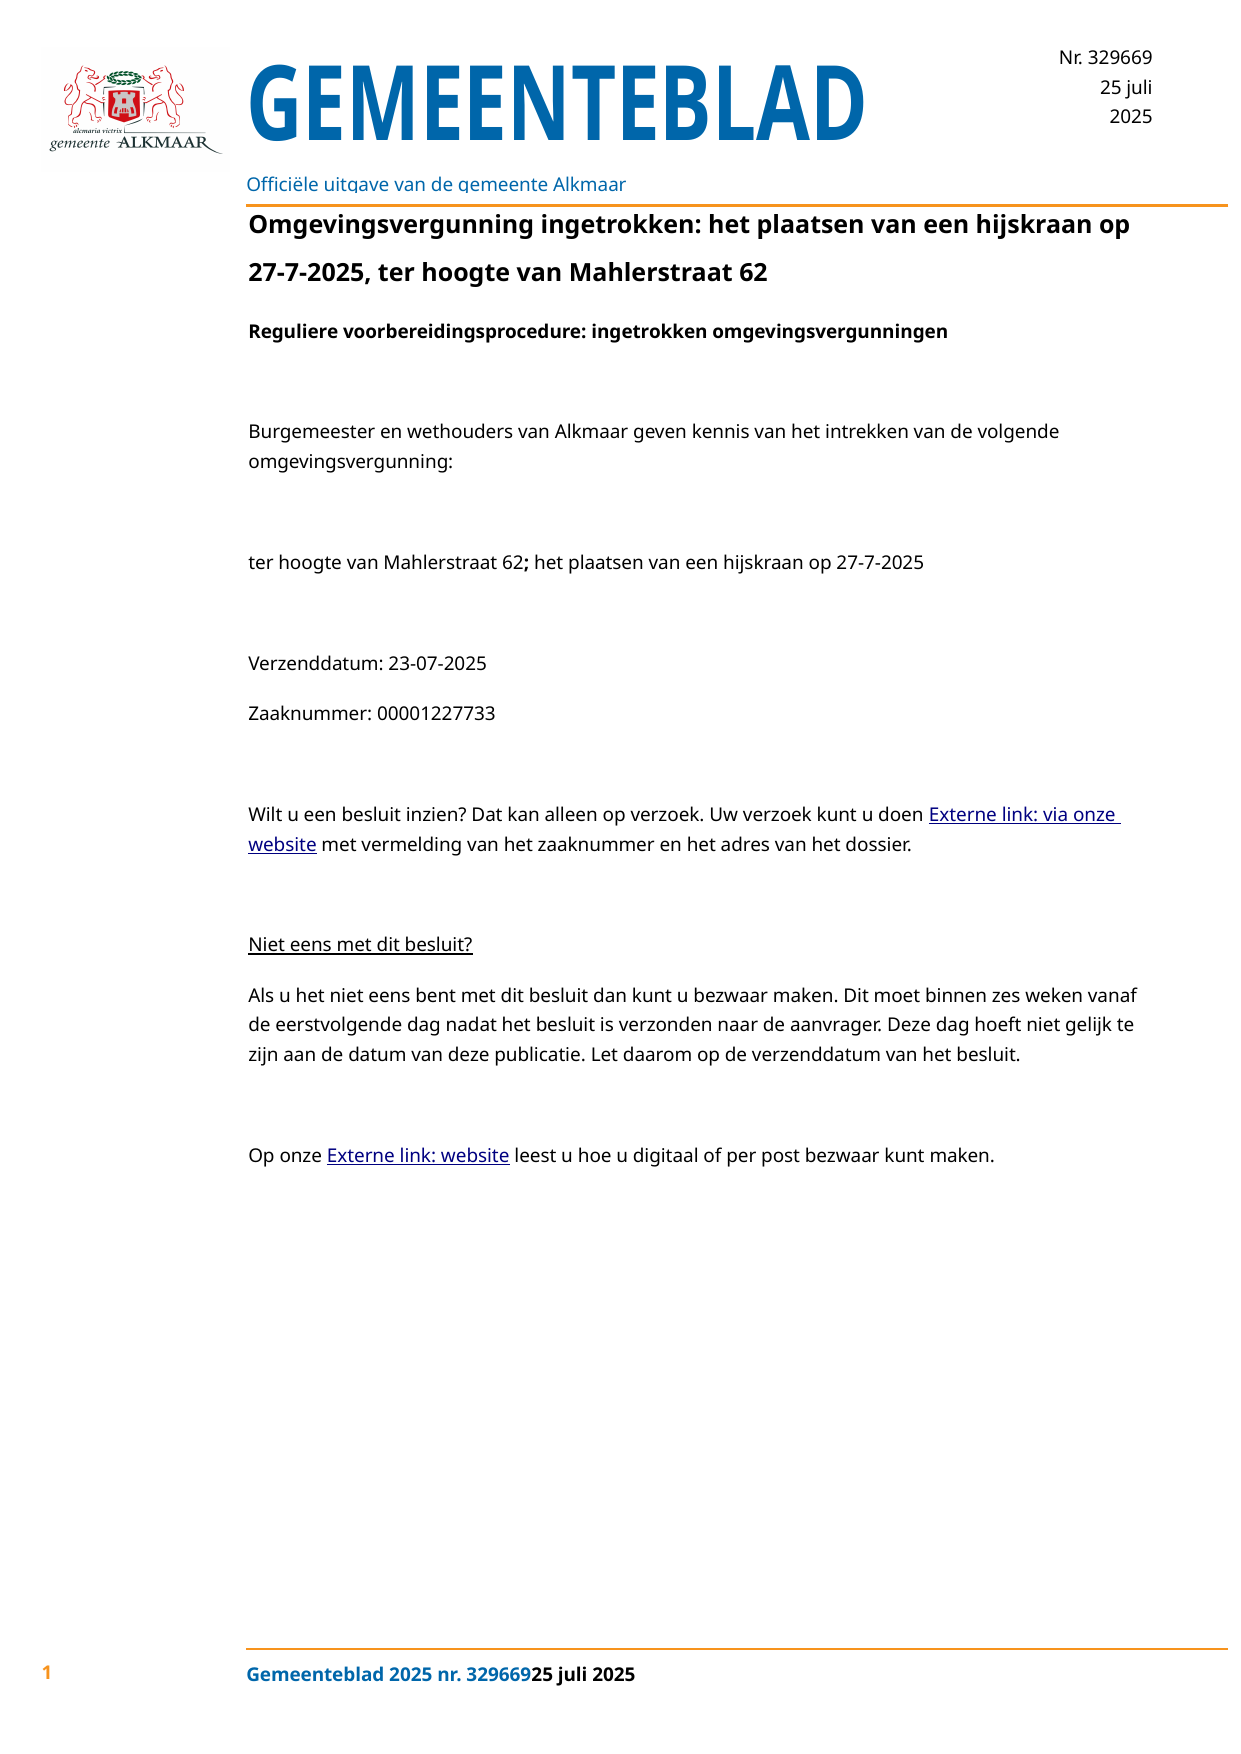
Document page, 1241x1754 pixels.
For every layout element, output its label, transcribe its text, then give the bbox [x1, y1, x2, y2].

text Omgevingsvergunning ingetrokken: het plaatsen van een hijskraan op 27-7-2025, ter hoogte van Mahlerstraat 62 [248, 207, 1152, 288]
text Reguliere voorbereidingsprocedure: ingetrokken omgevingsvergunningen [248, 318, 1152, 344]
text Op onze Externe link: website leest u hoe u digitaal of per post bezwaar kunt maken. [248, 1142, 1152, 1168]
text Burgemeester en wethouders van Alkmaar geven kennis van het intrekken van de volgende omgevingsvergunning: [248, 419, 1152, 474]
picture [41, 47, 231, 172]
text Zaaknummer: 00001227733 [248, 700, 1152, 726]
text Als u het niet eens bent met dit besluit dan kunt u bezwaar maken. Dit moet binnen zes weken vanaf de eerstvolgende dag nadat het besluit is verzonden naar de aanvrager. Deze dag hoeft niet gelijk te zijn aan de datum van deze publicatie. Let daarom op de verzenddatum van het besluit. [248, 982, 1152, 1067]
text ter hoogte van Mahlerstraat 62; het plaatsen van een hijskraan op 27-7-2025 [248, 549, 1152, 575]
text Niet eens met dit besluit? [248, 932, 1152, 957]
text Wilt u een besluit inzien? Dat kan alleen op verzoek. Uw verzoek kunt u doen Externe link: via onze website met vermelding van het zaaknummer en het adres van het dossier. [248, 801, 1152, 857]
text Verzenddatum: 23-07-2025 [248, 650, 1152, 676]
